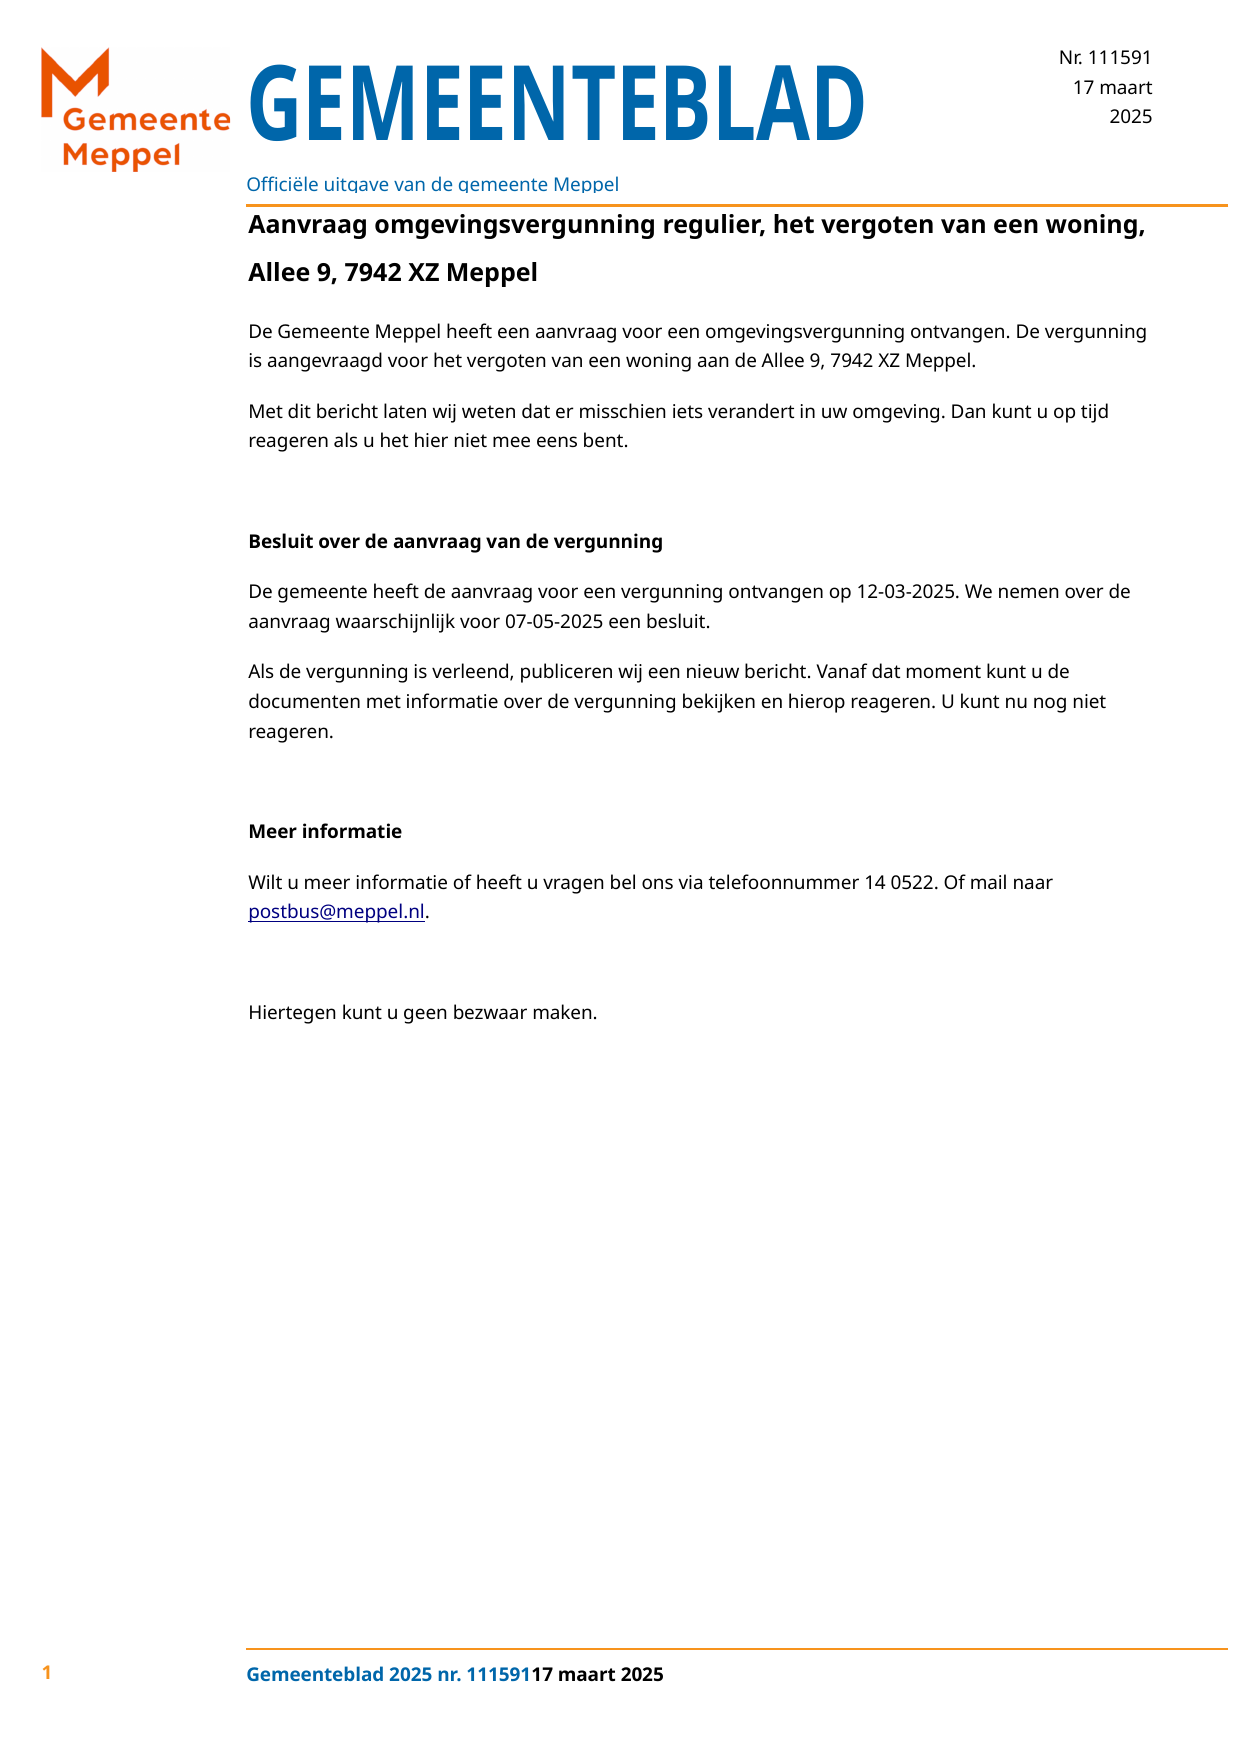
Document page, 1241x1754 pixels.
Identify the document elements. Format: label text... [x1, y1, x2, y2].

text Aanvraag omgevingsvergunning regulier, het vergoten van een woning, Allee 9, 7942 XZ Meppel [248, 207, 1152, 288]
text De gemeente heeft de aanvraag voor een vergunning ontvangen op 12-03-2025. We nemen over de aanvraag waarschijnlijk voor 07-05-2025 een besluit. [248, 579, 1152, 634]
text Hiertegen kunt u geen bezwaar maken. [248, 999, 1152, 1025]
text Als de vergunning is verleend, publiceren wij een nieuw bericht. Vanaf dat moment kunt u de documenten met informatie over de vergunning bekijken en hierop reageren. U kunt nu nog niet reageren. [248, 659, 1152, 744]
text Wilt u meer informatie of heeft u vragen bel ons via telefoonnummer 14 0522. Of mail naar postbus@meppel.nl. [248, 869, 1152, 924]
picture [41, 47, 231, 172]
text Met dit bericht laten wij weten dat er misschien iets verandert in uw omgeving. Dan kunt u op tijd reageren als u het hier niet mee eens bent. [248, 398, 1152, 453]
text Meer informatie [248, 819, 1152, 844]
text De Gemeente Meppel heeft een aanvraag voor een omgevingsvergunning ontvangen. De vergunning is aangevraagd voor het vergoten van een woning aan de Allee 9, 7942 XZ Meppel. [248, 318, 1152, 373]
text Besluit over de aanvraag van de vergunning [248, 528, 1152, 554]
